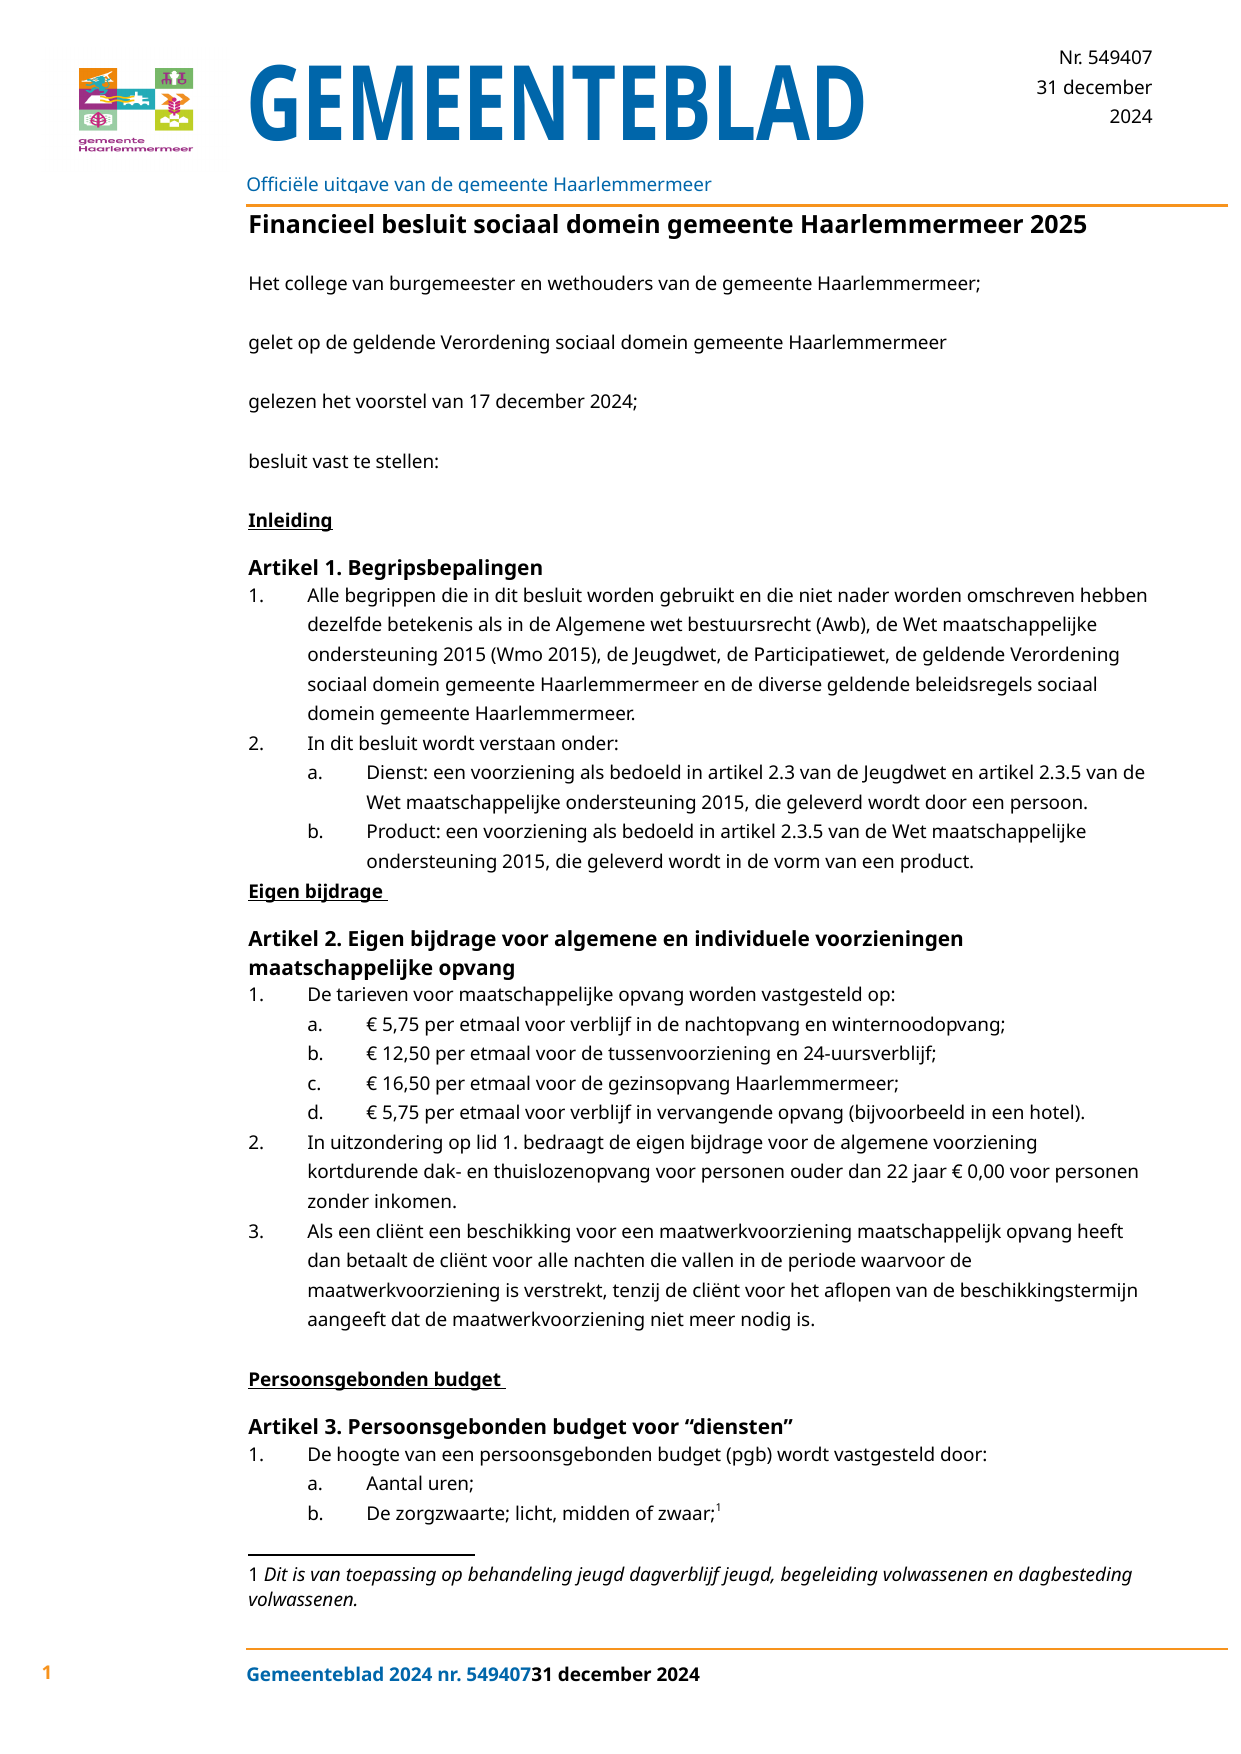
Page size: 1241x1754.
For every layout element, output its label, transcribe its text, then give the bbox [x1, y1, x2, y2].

list Dit is van toepassing op behandeling jeugd dagverblijf jeugd, begeleiding volwassenen en dagbesteding volwassenen. [248, 1561, 1152, 1612]
text Eigen bijdrage [248, 878, 1152, 903]
picture [41, 47, 231, 172]
list Dienst: een voorziening als bedoeld in artikel 2.3 van de Jeugdwet en artikel 2.3.5 van de Wet maatschappelijke ondersteuning 2015, die geleverd wordt door een persoon. [307, 759, 1152, 815]
list € 5,75 per etmaal voor verblijf in de nachtopvang en winternoodopvang; [307, 1011, 1152, 1037]
list In uitzondering op lid 1. bedraagt de eigen bijdrage voor de algemene voorziening kortdurende dak- en thuislozenopvang voor personen ouder dan 22 jaar € 0,00 voor personen zonder inkomen. [248, 1129, 1152, 1214]
text Inleiding [248, 507, 1152, 533]
text Artikel 2. Eigen bijdrage voor algemene en individuele voorzieningen maatschappelijke opvang [248, 924, 1152, 981]
list Aantal uren; [307, 1470, 1152, 1496]
list Product: een voorziening als bedoeld in artikel 2.3.5 van de Wet maatschappelijke ondersteuning 2015, die geleverd wordt in de vorm van een product. [307, 819, 1152, 874]
list De tarieven voor maatschappelijke opvang worden vastgesteld op: [248, 981, 1152, 1007]
list Alle begrippen die in dit besluit worden gebruikt en die niet nader worden omschreven hebben dezelfde betekenis als in de Algemene wet bestuursrecht (Awb), de Wet maatschappelijke ondersteuning 2015 (Wmo 2015), de Jeugdwet, de Participatiewet, de geldende Verordening sociaal domein gemeente Haarlemmermeer en de diverse geldende beleidsregels sociaal domein gemeente Haarlemmermeer. [248, 582, 1152, 726]
text Artikel 1. Begripsbepalingen [248, 553, 1152, 582]
list Als een cliënt een beschikking voor een maatwerkvoorziening maatschappelijk opvang heeft dan betaalt de cliënt voor alle nachten die vallen in de periode waarvoor de maatwerkvoorziening is verstrekt, tenzij de cliënt voor het aflopen van de beschikkingstermijn aangeeft dat de maatwerkvoorziening niet meer nodig is. [248, 1218, 1152, 1332]
list De zorgzwaarte; licht, midden of zwaar; [307, 1500, 1152, 1526]
list De hoogte van een persoonsgebonden budget (pgb) wordt vastgesteld door: [248, 1441, 1152, 1467]
text besluit vast te stellen: [248, 448, 1152, 473]
text Artikel 3. Persoonsgebonden budget voor “diensten” [248, 1412, 1152, 1441]
text Persoonsgebonden budget [248, 1366, 1152, 1392]
text gelet op de geldende Verordening sociaal domein gemeente Haarlemmermeer [248, 329, 1152, 355]
list € 12,50 per etmaal voor de tussenvoorziening en 24-uursverblijf; [307, 1040, 1152, 1066]
list € 5,75 per etmaal voor verblijf in vervangende opvang (bijvoorbeeld in een hotel). [307, 1099, 1152, 1125]
list € 16,50 per etmaal voor de gezinsopvang Haarlemmermeer; [307, 1070, 1152, 1096]
text gelezen het voorstel van 17 december 2024; [248, 389, 1152, 414]
text Financieel besluit sociaal domein gemeente Haarlemmermeer 2025 [248, 207, 1152, 241]
text Het college van burgemeester en wethouders van de gemeente Haarlemmermeer; [248, 270, 1152, 296]
list In dit besluit wordt verstaan onder: [248, 730, 1152, 756]
